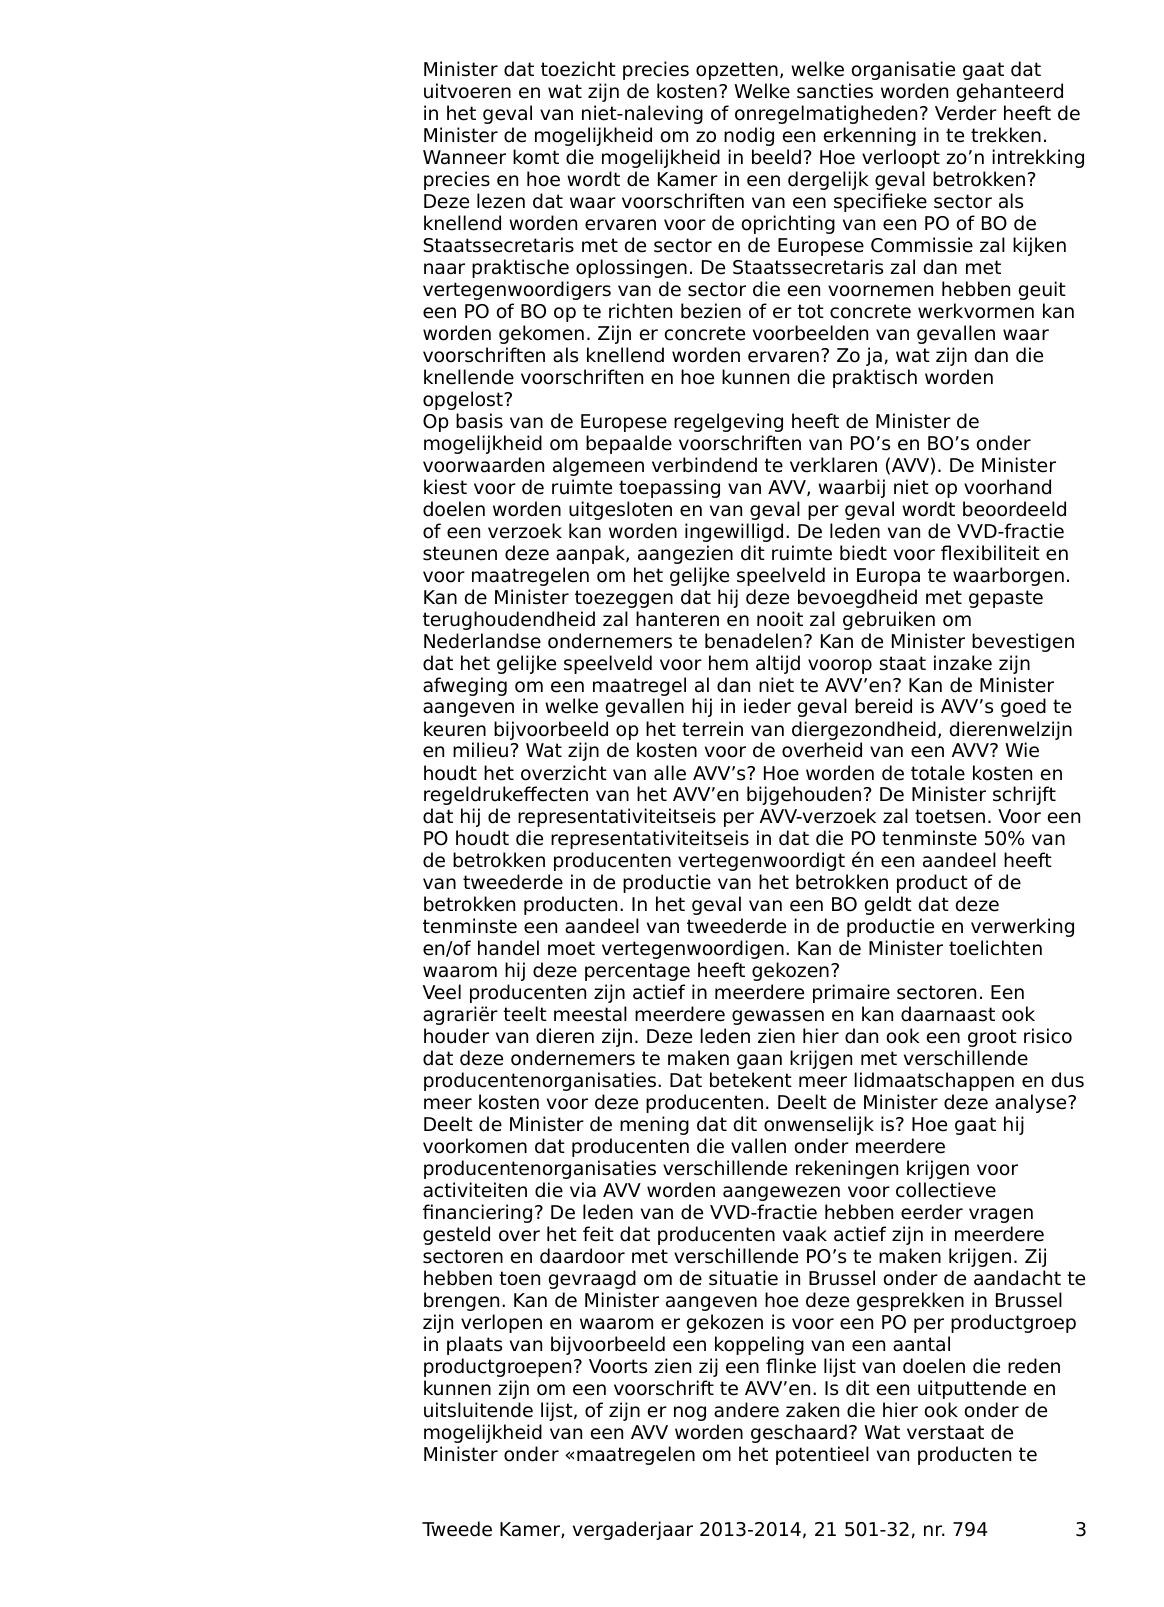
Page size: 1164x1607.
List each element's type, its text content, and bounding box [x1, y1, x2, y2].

text Minister dat toezicht precies opzetten, welke organisatie gaat dat uitvoeren en wat zijn de kosten? Welke sancties worden gehanteerd in het geval van niet-naleving of onregelmatigheden? Verder heeft de Minister de mogelijkheid om zo nodig een erkenning in te trekken. Wanneer komt die mogelijkheid in beeld? Hoe verloopt zo’n intrekking precies en hoe wordt de Kamer in een dergelijk geval betrokken? Deze lezen dat waar voorschriften van een specifieke sector als knellend worden ervaren voor de oprichting van een PO of BO de Staatssecretaris met de sector en de Europese Commissie zal kijken naar praktische oplossingen. De Staatssecretaris zal dan met vertegenwoordigers van de sector die een voornemen hebben geuit een PO of BO op te richten bezien of er tot concrete werkvormen kan worden gekomen. Zijn er concrete voorbeelden van gevallen waar voorschriften als knellend worden ervaren? Zo ja, wat zijn dan die knellende voorschriften en hoe kunnen die praktisch worden opgelost? [422, 59, 1087, 411]
text Veel producenten zijn actief in meerdere primaire sectoren. Een agrariër teelt meestal meerdere gewassen en kan daarnaast ook houder van dieren zijn. Deze leden zien hier dan ook een groot risico dat deze ondernemers te maken gaan krijgen met verschillende producentenorganisaties. Dat betekent meer lidmaatschappen en dus meer kosten voor deze producenten. Deelt de Minister deze analyse? Deelt de Minister de mening dat dit onwenselijk is? Hoe gaat hij voorkomen dat producenten die vallen onder meerdere producentenorganisaties verschillende rekeningen krijgen voor activiteiten die via AVV worden aangewezen voor collectieve financiering? De leden van de VVD-fractie hebben eerder vragen gesteld over het feit dat producenten vaak actief zijn in meerdere sectoren en daardoor met verschillende PO’s te maken krijgen. Zij hebben toen gevraagd om de situatie in Brussel onder de aandacht te brengen. Kan de Minister aangeven hoe deze gesprekken in Brussel zijn verlopen en waarom er gekozen is voor een PO per productgroep in plaats van bijvoorbeeld een koppeling van een aantal productgroepen? Voorts zien zij een flinke lijst van doelen die reden kunnen zijn om een voorschrift te AVV’en. Is dit een uitputtende en uitsluitende lijst, of zijn er nog andere zaken die hier ook onder de mogelijkheid van een AVV worden geschaard? Wat verstaat de Minister onder «maatregelen om het potentieel van producten te [422, 982, 1087, 1466]
text Op basis van de Europese regelgeving heeft de Minister de mogelijkheid om bepaalde voorschriften van PO’s en BO’s onder voorwaarden algemeen verbindend te verklaren (AVV). De Minister kiest voor de ruimte toepassing van AVV, waarbij niet op voorhand doelen worden uitgesloten en van geval per geval wordt beoordeeld of een verzoek kan worden ingewilligd. De leden van de VVD-fractie steunen deze aanpak, aangezien dit ruimte biedt voor flexibiliteit en voor maatregelen om het gelijke speelveld in Europa te waarborgen. Kan de Minister toezeggen dat hij deze bevoegdheid met gepaste terughoudendheid zal hanteren en nooit zal gebruiken om Nederlandse ondernemers te benadelen? Kan de Minister bevestigen dat het gelijke speelveld voor hem altijd voorop staat inzake zijn afweging om een maatregel al dan niet te AVV’en? Kan de Minister aangeven in welke gevallen hij in ieder geval bereid is AVV’s goed te keuren bijvoorbeeld op het terrein van diergezondheid, dierenwelzijn en milieu? Wat zijn de kosten voor de overheid van een AVV? Wie houdt het overzicht van alle AVV’s? Hoe worden de totale kosten en regeldrukeffecten van het AVV’en bijgehouden? De Minister schrijft dat hij de representativiteitseis per AVV-verzoek zal toetsen. Voor een PO houdt die representativiteitseis in dat die PO tenminste 50% van de betrokken producenten vertegenwoordigt én een aandeel heeft van tweederde in de productie van het betrokken product of de betrokken producten. In het geval van een BO geldt dat deze tenminste een aandeel van tweederde in de productie en verwerking en/of handel moet vertegenwoordigen. Kan de Minister toelichten waarom hij deze percentage heeft gekozen? [422, 411, 1087, 982]
